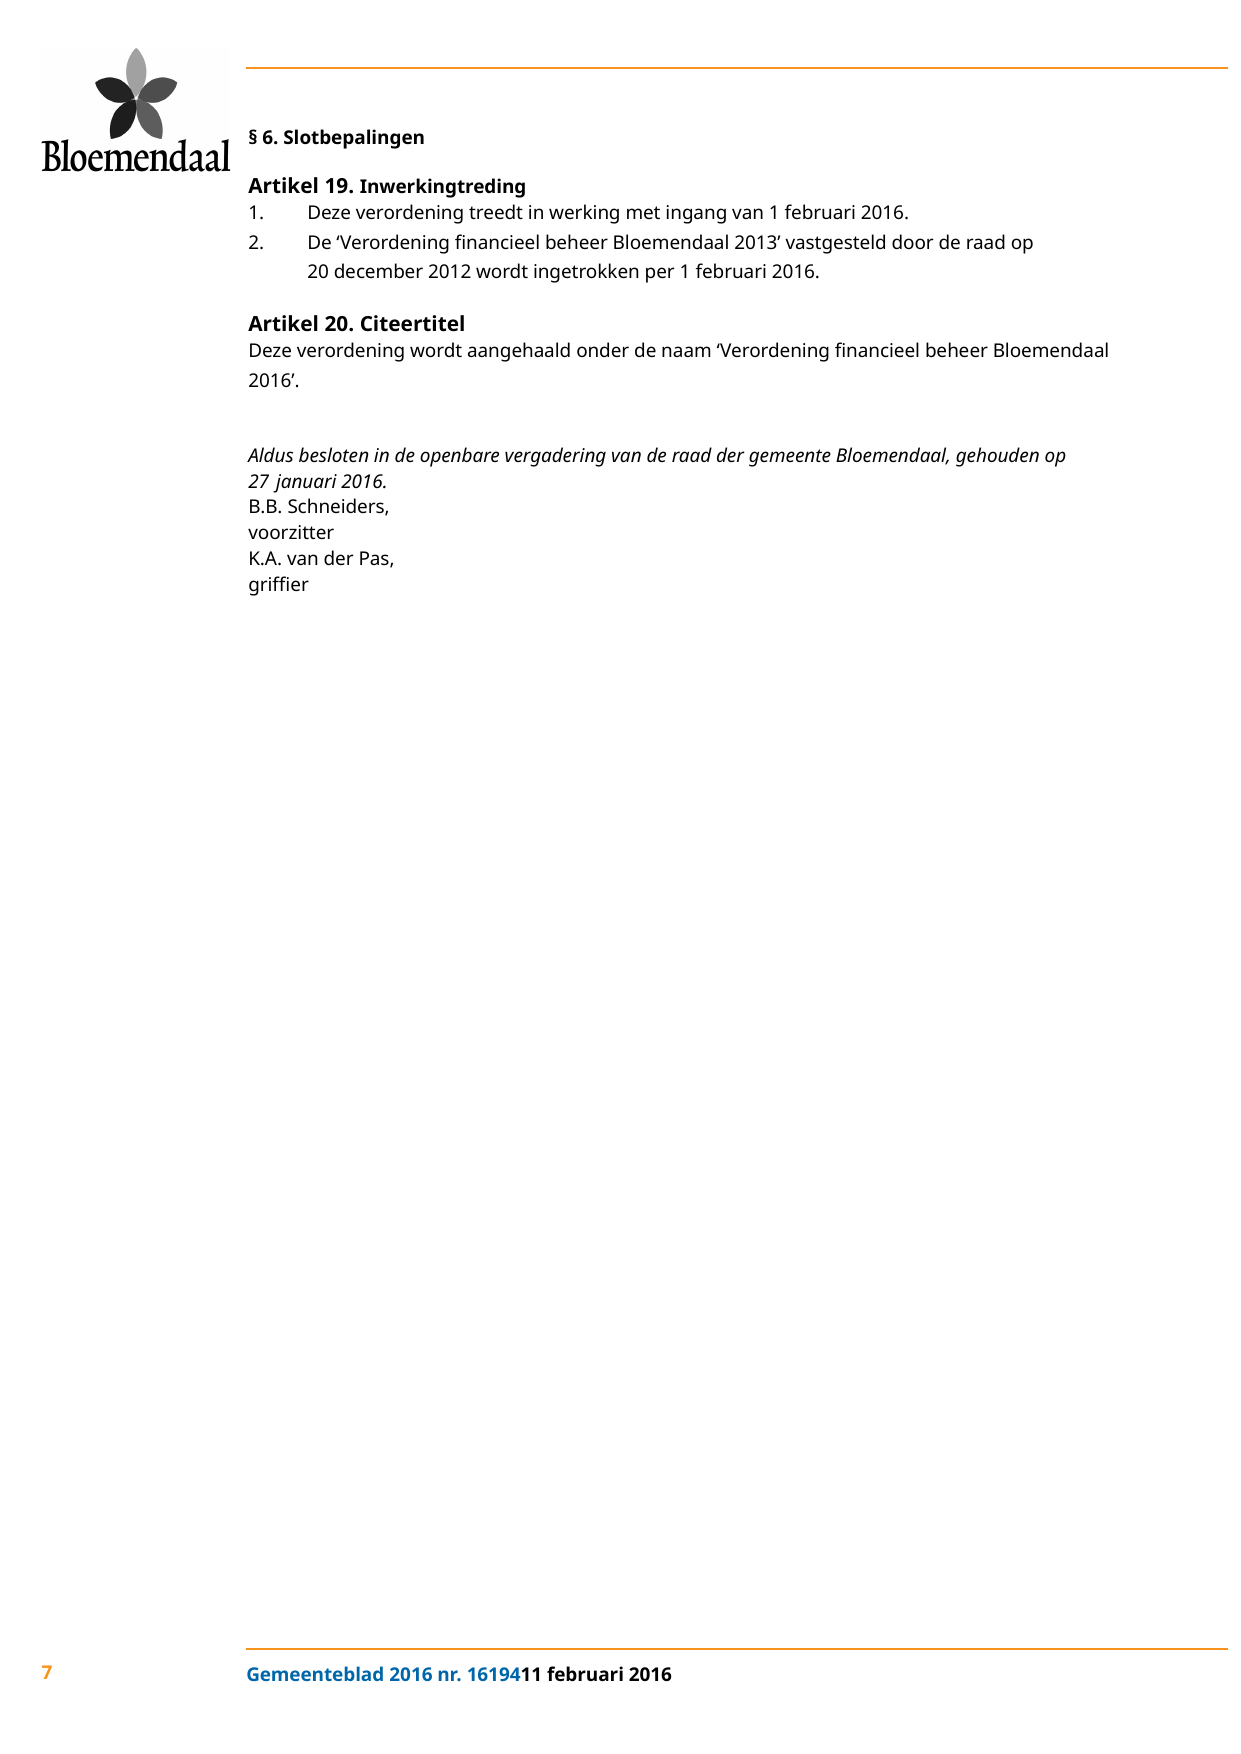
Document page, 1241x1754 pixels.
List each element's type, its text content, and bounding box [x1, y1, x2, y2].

text K.A. van der Pas, [248, 545, 1152, 571]
text griffier [248, 571, 1152, 597]
text Aldus besloten in de openbare vergadering van de raad der gemeente Bloemendaal, gehouden op 27 januari 2016. [248, 442, 1152, 494]
text Artikel 20. Citeertitel [248, 309, 1152, 337]
list Deze verordening treedt in werking met ingang van 1 februari 2016. [248, 199, 1152, 225]
text voorzitter [248, 519, 1152, 545]
text § 6. Slotbepalingen [248, 124, 1152, 150]
picture [41, 47, 231, 172]
text B.B. Schneiders, [248, 494, 1152, 519]
text Deze verordening wordt aangehaald onder de naam ‘Verordening financieel beheer Bloemendaal 2016’. [248, 337, 1152, 393]
list De ‘Verordening financieel beheer Bloemendaal 2013’ vastgesteld door de raad op 20 december 2012 wordt ingetrokken per 1 februari 2016. [248, 229, 1152, 284]
text Artikel 19. Inwerkingtreding [248, 171, 1152, 199]
